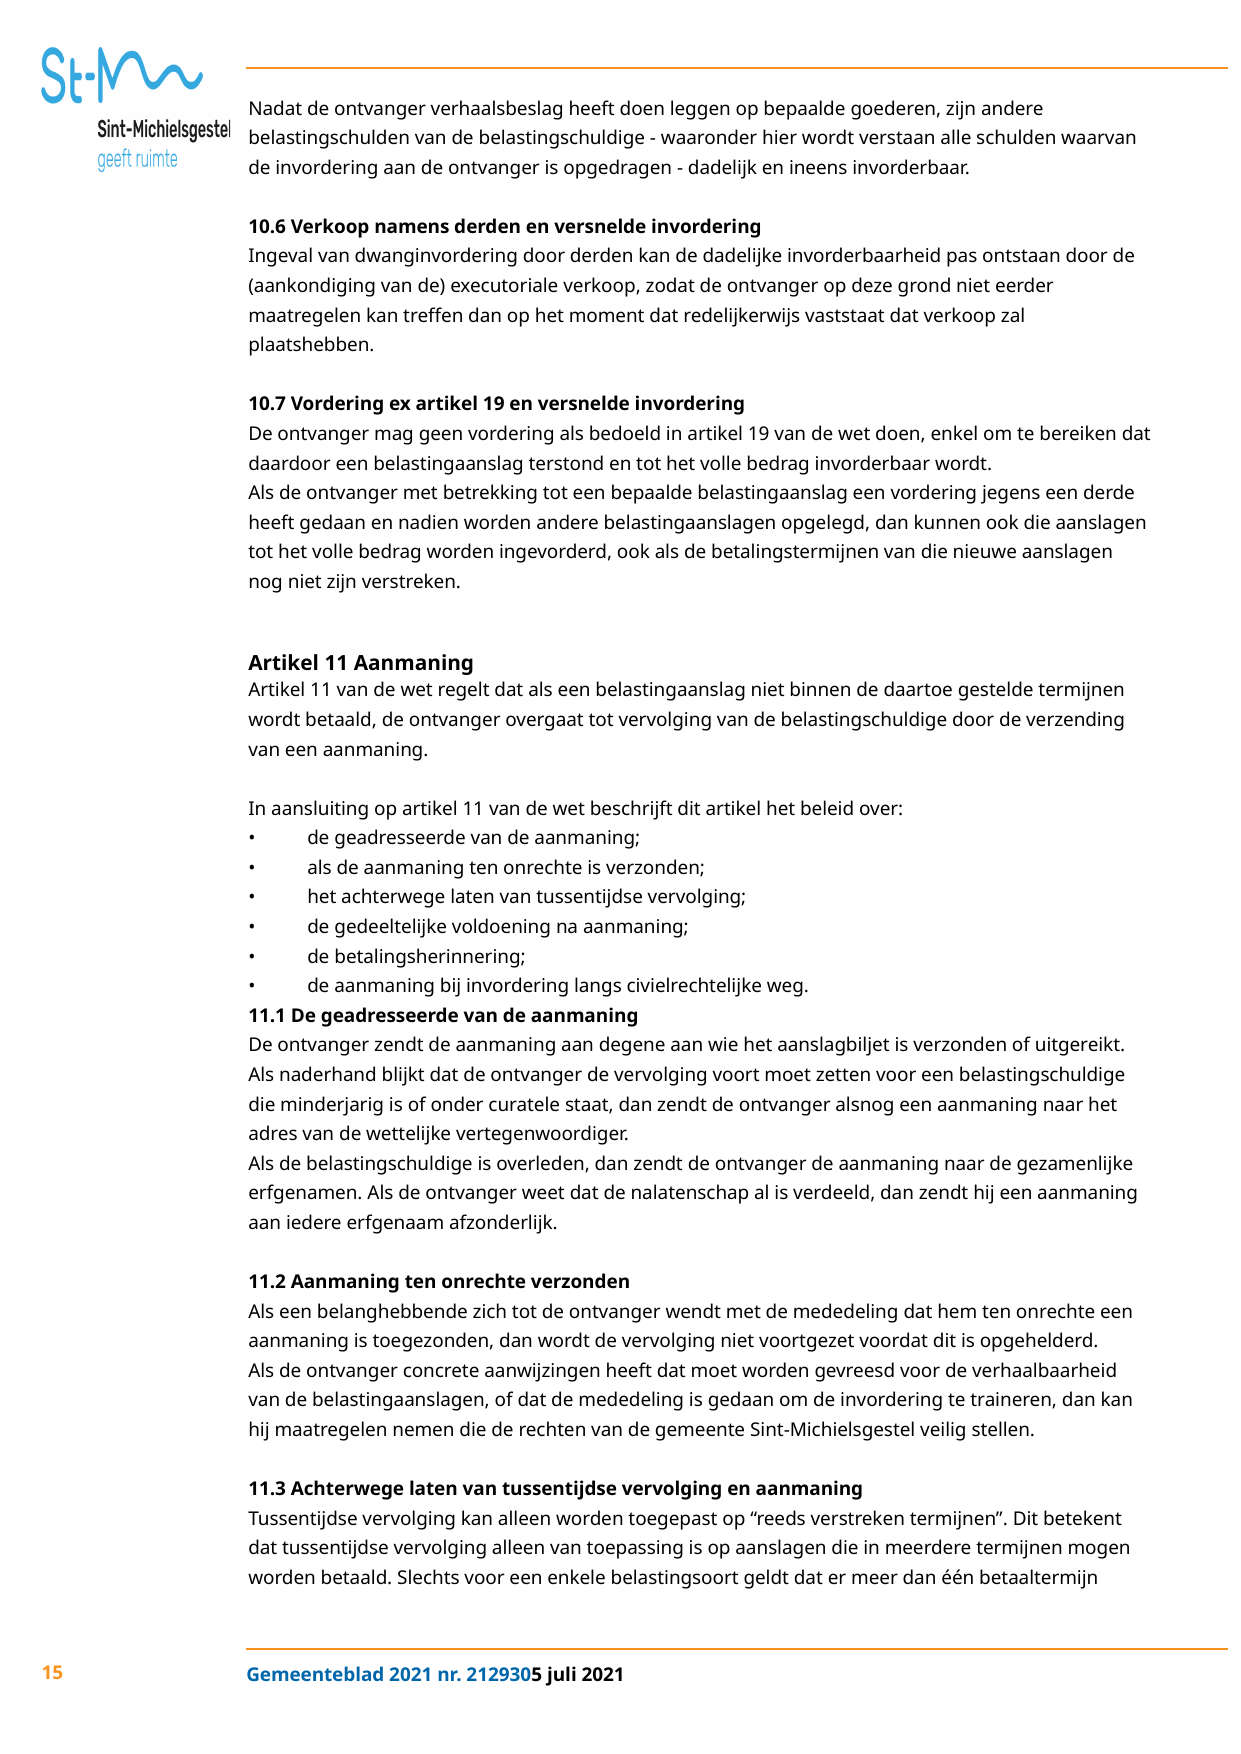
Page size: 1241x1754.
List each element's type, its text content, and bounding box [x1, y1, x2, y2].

text De ontvanger zendt de aanmaning aan degene aan wie het aanslagbiljet is verzonden of uitgereikt. [248, 1032, 1152, 1057]
text In aansluiting op artikel 11 van de wet beschrijft dit artikel het beleid over: [248, 795, 1152, 821]
text Artikel 11 van de wet regelt dat als een belastingaanslag niet binnen de daartoe gestelde termijnen wordt betaald, de ontvanger overgaat tot vervolging van de belastingschuldige door de verzending van een aanmaning. [248, 677, 1152, 761]
text Ingeval van dwanginvordering door derden kan de dadelijke invorderbaarheid pas ontstaan door de (aankondiging van de) executoriale verkoop, zodat de ontvanger op deze grond niet eerder maatregelen kan treffen dan op het moment dat redelijkerwijs vaststaat dat verkoop zal plaatshebben. [248, 243, 1152, 357]
picture [41, 47, 231, 172]
text Als de belastingschuldige is overleden, dan zendt de ontvanger de aanmaning naar de gezamenlijke erfgenamen. Als de ontvanger weet dat de nalatenschap al is verdeeld, dan zendt hij een aanmaning aan iedere erfgenaam afzonderlijk. [248, 1150, 1152, 1235]
text 10.6 Verkoop namens derden en versnelde invordering [248, 213, 1152, 239]
list de betalingsherinnering; [248, 943, 1152, 968]
list de aanmaning bij invordering langs civielrechtelijke weg. [248, 972, 1152, 998]
text Als een belanghebbende zich tot de ontvanger wendt met de mededeling dat hem ten onrechte een aanmaning is toegezonden, dan wordt de vervolging niet voortgezet voordat dit is opgehelderd. [248, 1298, 1152, 1353]
text Als de ontvanger met betrekking tot een bepaalde belastingaanslag een vordering jegens een derde heeft gedaan en nadien worden andere belastingaanslagen opgelegd, dan kunnen ook die aanslagen tot het volle bedrag worden ingevorderd, ook als de betalingstermijnen van die nieuwe aanslagen nog niet zijn verstreken. [248, 479, 1152, 594]
list als de aanmaning ten onrechte is verzonden; [248, 854, 1152, 880]
text Artikel 11 Aanmaning [248, 648, 1152, 677]
text 10.7 Vordering ex artikel 19 en versnelde invordering [248, 391, 1152, 416]
text Nadat de ontvanger verhaalsbeslag heeft doen leggen op bepaalde goederen, zijn andere belastingschulden van de belastingschuldige - waaronder hier wordt verstaan alle schulden waarvan de invordering aan de ontvanger is opgedragen - dadelijk en ineens invorderbaar. [248, 95, 1152, 180]
text 11.1 De geadresseerde van de aanmaning [248, 1002, 1152, 1028]
text Als de ontvanger concrete aanwijzingen heeft dat moet worden gevreesd voor de verhaalbaarheid van de belastingaanslagen, of dat de mededeling is gedaan om de invordering te traineren, dan kan hij maatregelen nemen die de rechten van de gemeente Sint-Michielsgestel veilig stellen. [248, 1357, 1152, 1442]
text 11.2 Aanmaning ten onrechte verzonden [248, 1268, 1152, 1294]
list de gedeeltelijke voldoening na aanmaning; [248, 913, 1152, 939]
text De ontvanger mag geen vordering als bedoeld in artikel 19 van de wet doen, enkel om te bereiken dat daardoor een belastingaanslag terstond en tot het volle bedrag invorderbaar wordt. [248, 420, 1152, 476]
list het achterwege laten van tussentijdse vervolging; [248, 884, 1152, 909]
text Als naderhand blijkt dat de ontvanger de vervolging voort moet zetten voor een belastingschuldige die minderjarig is of onder curatele staat, dan zendt de ontvanger alsnog een aanmaning naar het adres van de wettelijke vertegenwoordiger. [248, 1061, 1152, 1146]
text 11.3 Achterwege laten van tussentijdse vervolging en aanmaning [248, 1475, 1152, 1501]
list de geadresseerde van de aanmaning; [248, 824, 1152, 850]
text Tussentijdse vervolging kan alleen worden toegepast op “reeds verstreken termijnen”. Dit betekent dat tussentijdse vervolging alleen van toepassing is op aanslagen die in meerdere termijnen mogen worden betaald. Slechts voor een enkele belastingsoort geldt dat er meer dan één betaaltermijn [248, 1505, 1152, 1590]
